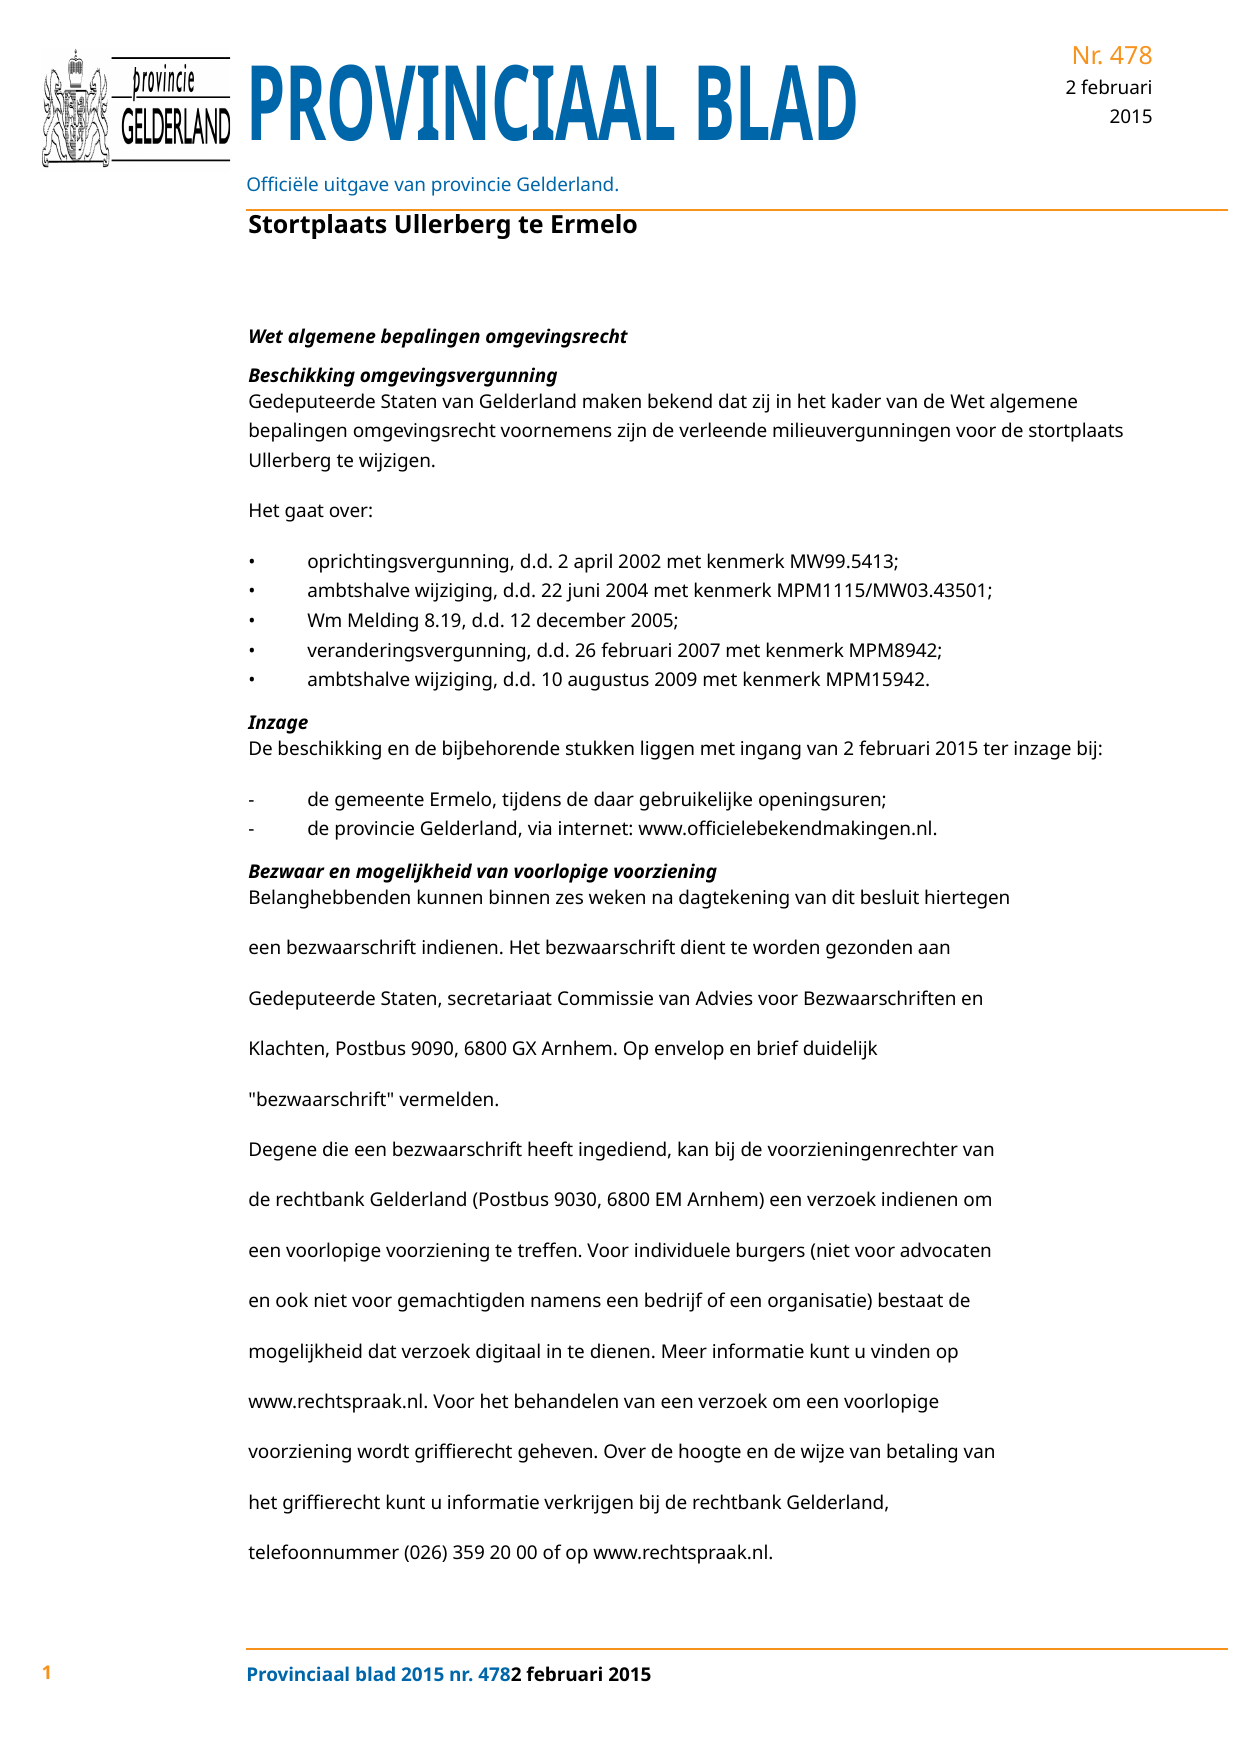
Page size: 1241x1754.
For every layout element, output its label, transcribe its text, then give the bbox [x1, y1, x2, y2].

text Belanghebbenden kunnen binnen zes weken na dagtekening van dit besluit hiertegen [248, 884, 1152, 910]
text Beschikking omgevingsvergunning [248, 362, 1152, 388]
text telefoonnummer (026) 359 20 00 of op www.rechtspraak.nl. [248, 1539, 1152, 1565]
text Degene die een bezwaarschrift heeft ingediend, kan bij de voorzieningenrechter van [248, 1136, 1152, 1162]
text de rechtbank Gelderland (Postbus 9030, 6800 EM Arnhem) een verzoek indienen om [248, 1187, 1152, 1212]
text Wet algemene bepalingen omgevingsrecht [248, 323, 1152, 349]
text Klachten, Postbus 9090, 6800 GX Arnhem. Op envelop en brief duidelijk [248, 1035, 1152, 1061]
list ambtshalve wijziging, d.d. 10 augustus 2009 met kenmerk MPM15942. [248, 666, 1152, 692]
list de provincie Gelderland, via internet: www.officielebekendmakingen.nl. [248, 815, 1152, 841]
text een voorlopige voorziening te treffen. Voor individuele burgers (niet voor advocaten [248, 1237, 1152, 1263]
text voorziening wordt griffierecht geheven. Over de hoogte en de wijze van betaling van [248, 1439, 1152, 1464]
text De beschikking en de bijbehorende stukken liggen met ingang van 2 februari 2015 ter inzage bij: [248, 735, 1152, 761]
text Stortplaats Ullerberg te Ermelo [248, 211, 1152, 241]
text www.rechtspraak.nl. Voor het behandelen van een verzoek om een voorlopige [248, 1388, 1152, 1414]
text "bezwaarschrift" vermelden. [248, 1086, 1152, 1112]
list veranderingsvergunning, d.d. 26 februari 2007 met kenmerk MPM8942; [248, 637, 1152, 663]
list oprichtingsvergunning, d.d. 2 april 2002 met kenmerk MW99.5413; [248, 548, 1152, 574]
list de gemeente Ermelo, tijdens de daar gebruikelijke openingsuren; [248, 786, 1152, 811]
text een bezwaarschrift indienen. Het bezwaarschrift dient te worden gezonden aan [248, 934, 1152, 960]
list ambtshalve wijziging, d.d. 22 juni 2004 met kenmerk MPM1115/MW03.43501; [248, 578, 1152, 603]
text en ook niet voor gemachtigden namens een bedrijf of een organisatie) bestaat de [248, 1287, 1152, 1313]
text Inzage [248, 709, 1152, 735]
text Gedeputeerde Staten van Gelderland maken bekend dat zij in het kader van de Wet algemene bepalingen omgevingsrecht voornemens zijn de verleende milieuvergunningen voor de stortplaats Ullerberg te wijzigen. [248, 388, 1152, 473]
list Wm Melding 8.19, d.d. 12 december 2005; [248, 607, 1152, 633]
text mogelijkheid dat verzoek digitaal in te dienen. Meer informatie kunt u vinden op [248, 1338, 1152, 1364]
text Bezwaar en mogelijkheid van voorlopige voorziening [248, 858, 1152, 884]
picture [41, 47, 231, 172]
text Gedeputeerde Staten, secretariaat Commissie van Advies voor Bezwaarschriften en [248, 985, 1152, 1011]
text Het gaat over: [248, 498, 1152, 523]
text het griffierecht kunt u informatie verkrijgen bij de rechtbank Gelderland, [248, 1489, 1152, 1515]
